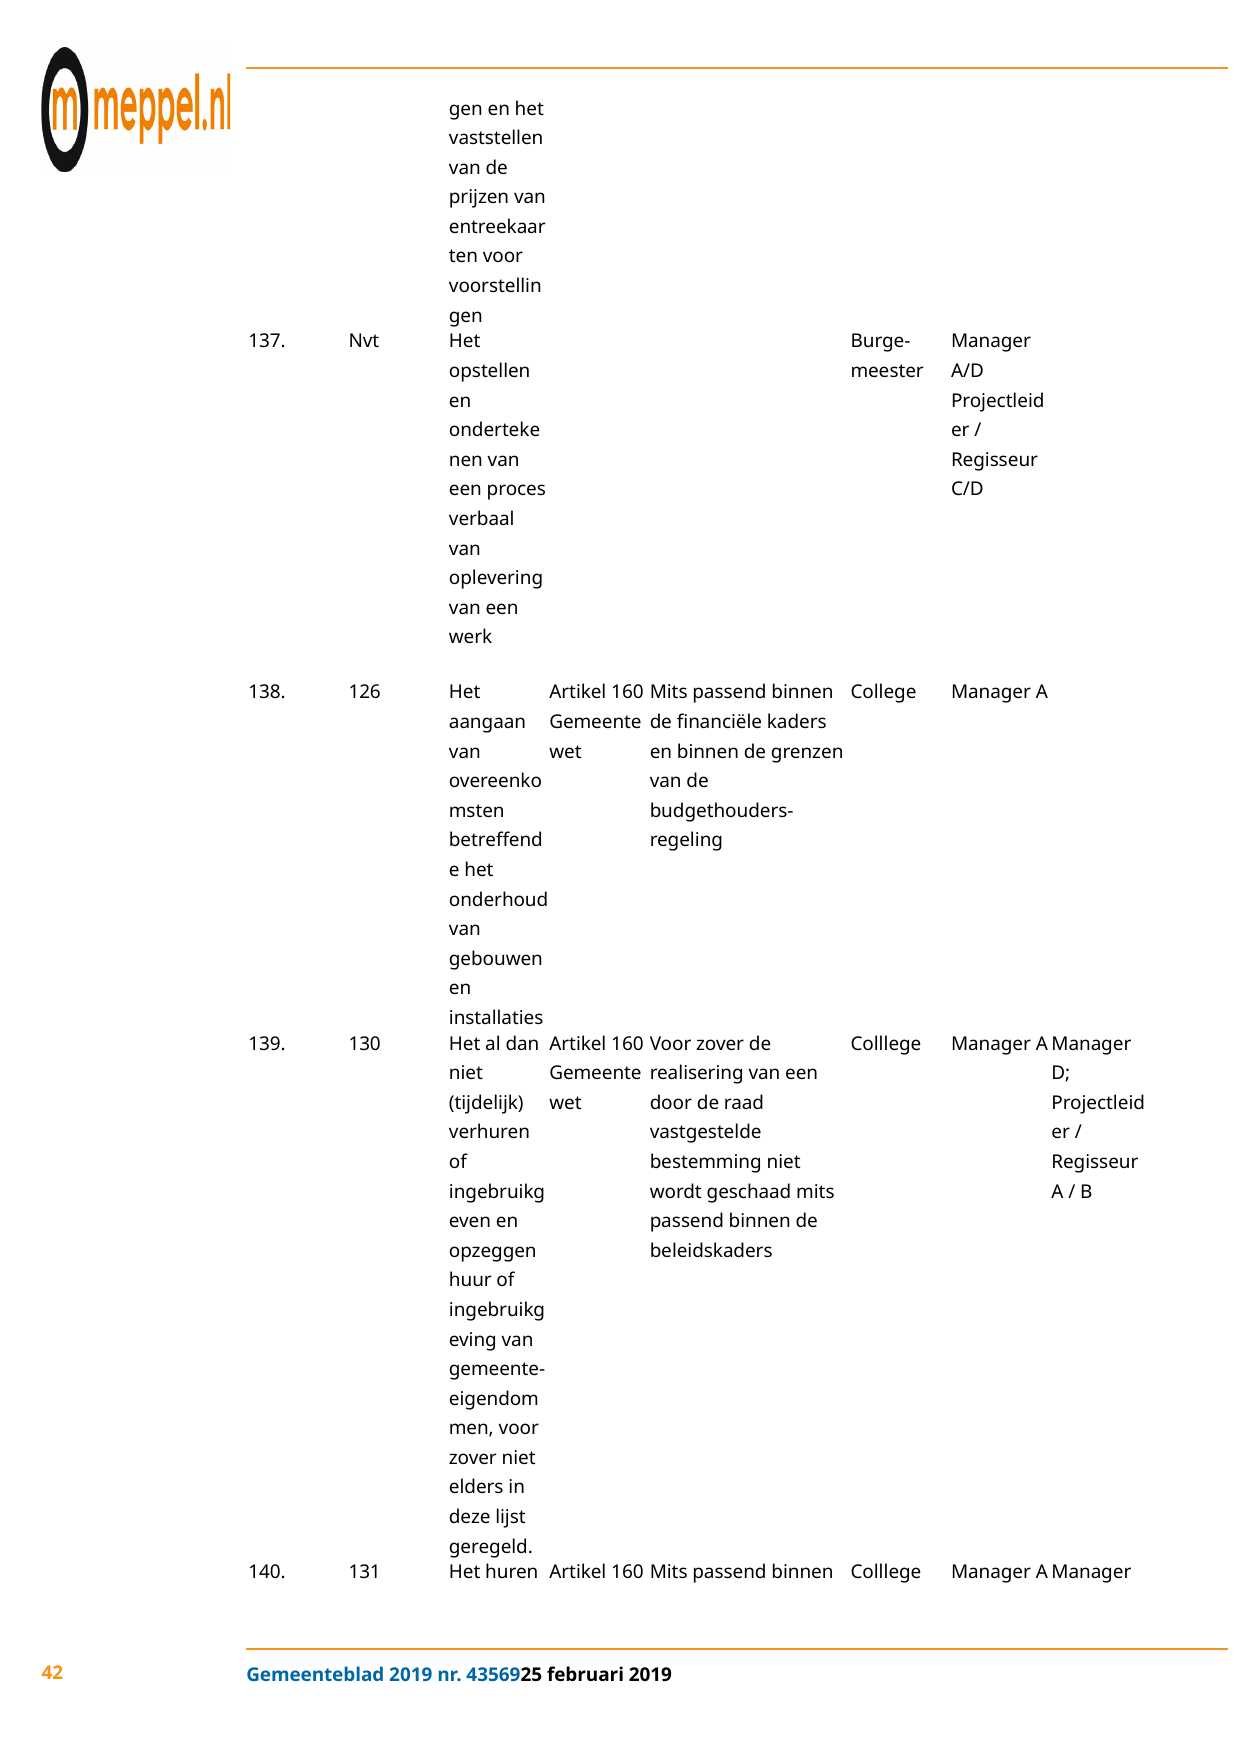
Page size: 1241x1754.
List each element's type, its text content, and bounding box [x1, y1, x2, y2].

table_cell 131 [348, 1559, 449, 1584]
table_cell [549, 328, 649, 679]
table_cell Burge-meester [850, 328, 951, 679]
table_cell Manager A [951, 679, 1051, 1030]
table_cell Nvt [348, 328, 449, 679]
table_cell Het aangaan van overeenkomsten betreffende het onderhoud van gebouwen en installaties [449, 679, 549, 1030]
table_cell 139. [248, 1030, 348, 1558]
table_cell [850, 95, 951, 328]
table_cell Artikel 160 Gemeentewet [549, 679, 649, 1030]
table_cell 140. [248, 1559, 348, 1584]
table_cell [549, 95, 649, 328]
table_cell 130 [348, 1030, 449, 1558]
table_cell [1051, 328, 1152, 679]
table_cell [951, 95, 1051, 328]
table_cell [248, 95, 348, 328]
table_cell Manager D; Projectleider / Regisseur A / B [1051, 1030, 1152, 1558]
table_cell Artikel 160 Gemeentewet [549, 1030, 649, 1558]
table_cell Mits passend binnen [650, 1559, 850, 1584]
table_cell [650, 328, 850, 679]
table_cell [1051, 679, 1152, 1030]
table_cell Manager A [951, 1030, 1051, 1558]
table_cell Colllege [850, 1559, 951, 1584]
table_cell 126 [348, 679, 449, 1030]
table_cell Artikel 160 [549, 1559, 649, 1584]
table_cell College [850, 679, 951, 1030]
table_cell Het al dan niet (tijdelijk) verhuren of ingebruikgeven en opzeggen huur of ingebruikgeving van gemeente- eigendommen, voor zover niet elders in deze lijst geregeld. [449, 1030, 549, 1558]
table_cell Het opstellen en ondertekenen van een proces verbaal van oplevering van een werk [449, 328, 549, 679]
table_cell [1051, 95, 1152, 328]
table_cell Manager A/D Projectleider / Regisseur C/D [951, 328, 1051, 679]
table_cell 138. [248, 679, 348, 1030]
table_cell Het huren [449, 1559, 549, 1584]
table_cell Manager [1051, 1559, 1152, 1584]
picture [41, 47, 231, 172]
table_cell Manager A [951, 1559, 1051, 1584]
table_cell Voor zover de realisering van een door de raad vastgestelde bestemming niet wordt geschaad mits passend binnen de beleidskaders [650, 1030, 850, 1558]
table_cell Mits passend binnen de financiële kaders en binnen de grenzen van de budgethouders- regeling [650, 679, 850, 1030]
table_cell [650, 95, 850, 328]
table_cell 137. [248, 328, 348, 679]
table_cell Colllege [850, 1030, 951, 1558]
table_cell gen en het vaststellen van de prijzen van entreekaarten voor voorstellingen [449, 95, 549, 328]
table_cell [348, 95, 449, 328]
